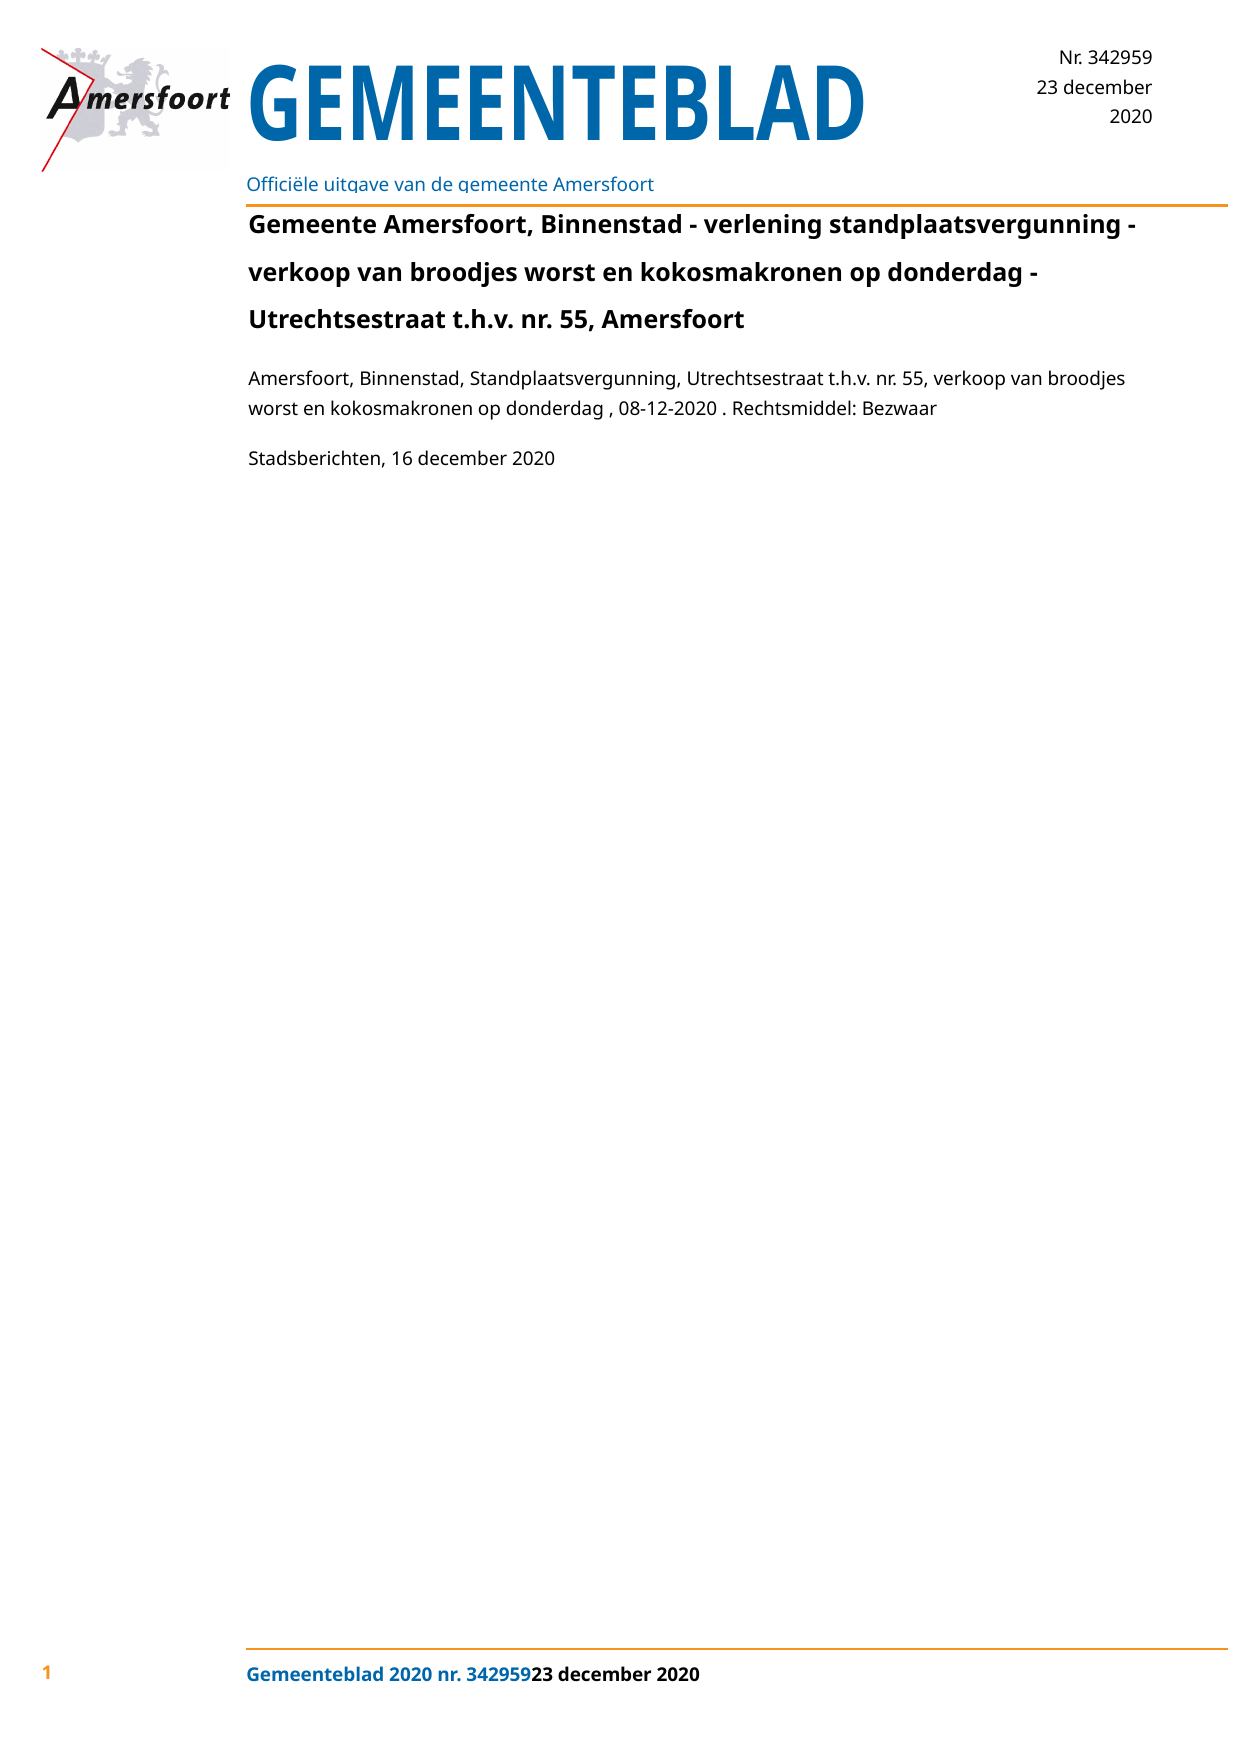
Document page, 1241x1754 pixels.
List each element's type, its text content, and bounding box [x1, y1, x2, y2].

text Stadsberichten, 16 december 2020 [248, 446, 1152, 471]
picture [41, 47, 231, 172]
text Amersfoort, Binnenstad, Standplaatsvergunning, Utrechtsestraat t.h.v. nr. 55, verkoop van broodjes worst en kokosmakronen op donderdag , 08-12-2020 . Rechtsmiddel: Bezwaar [248, 366, 1152, 421]
text Gemeente Amersfoort, Binnenstad - verlening standplaatsvergunning - verkoop van broodjes worst en kokosmakronen op donderdag - Utrechtsestraat t.h.v. nr. 55, Amersfoort [248, 207, 1152, 336]
